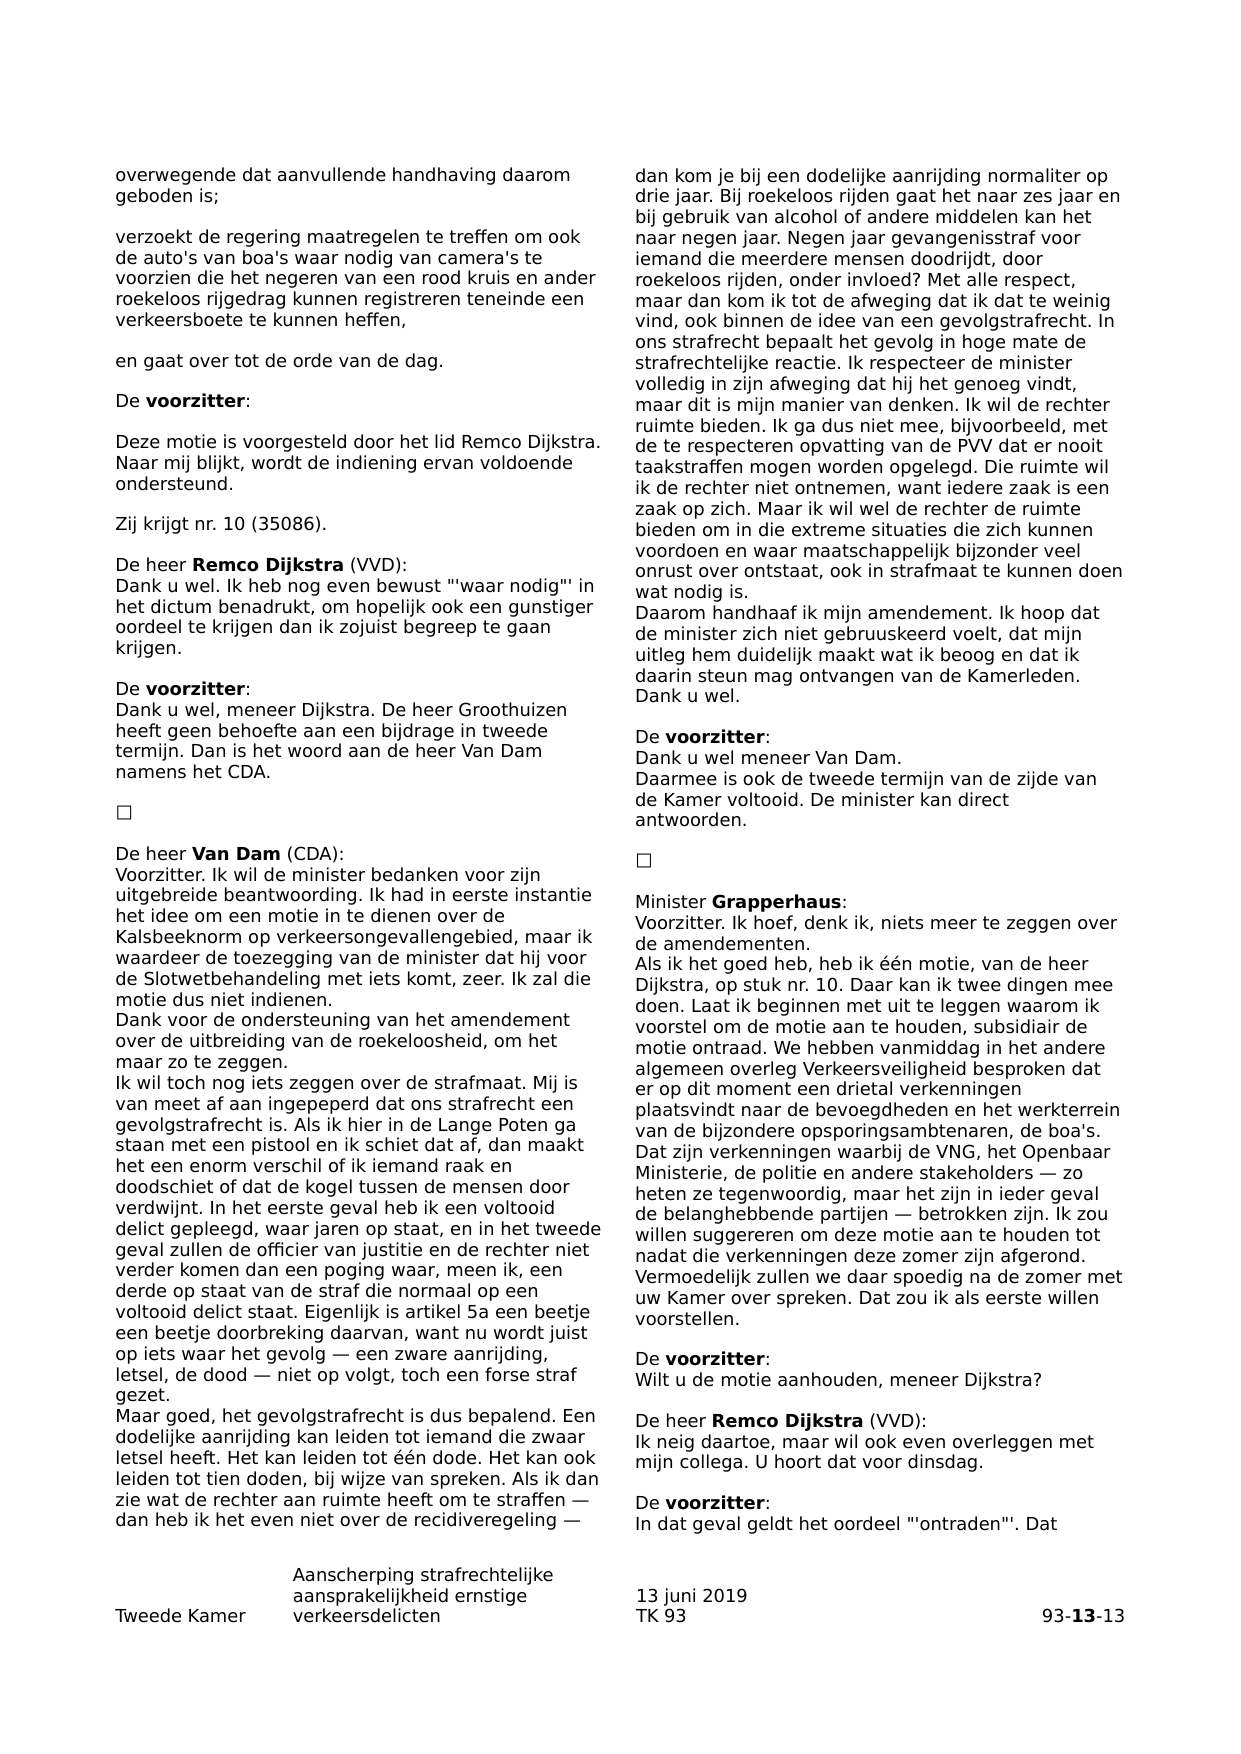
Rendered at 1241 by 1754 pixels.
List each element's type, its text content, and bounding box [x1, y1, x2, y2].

text Dank u wel, meneer Dijkstra. De heer Groothuizen heeft geen behoefte aan een bijdrage in tweede termijn. Dan is het woord aan de heer Van Dam namens het CDA. [115, 699, 605, 783]
text De voorzitter: [115, 391, 605, 412]
text Ik neig daartoe, maar wil ook even overleggen met mijn collega. U hoort dat voor dinsdag. [635, 1431, 1125, 1473]
text Voorzitter. Ik wil de minister bedanken voor zijn uitgebreide beantwoording. Ik had in eerste instantie het idee om een motie in te dienen over de Kalsbeeknorm op verkeersongevallengebied, maar ik waardeer de toezegging van de minister dat hij voor de Slotwetbehandeling met iets komt, zeer. Ik zal die motie dus niet indienen. [115, 864, 605, 1010]
text De voorzitter: [635, 1493, 1125, 1514]
text De voorzitter: [635, 727, 1125, 748]
text De heer Remco Dijkstra (VVD): [115, 555, 605, 576]
text Daarom handhaaf ik mijn amendement. Ik hoop dat de minister zich niet gebruuskeerd voelt, dat mijn uitleg hem duidelijk maakt wat ik beoog en dat ik daarin steun mag ontvangen van de Kamerleden. [635, 603, 1125, 686]
text De heer Van Dam (CDA): [115, 844, 605, 864]
text verzoekt de regering maatregelen te treffen om ook de auto's van boa's waar nodig van camera's te voorzien die het negeren van een rood kruis en ander roekeloos rijgedrag kunnen registreren teneinde een verkeersboete te kunnen heffen, [115, 227, 605, 330]
text Zij krijgt nr. 10 (35086). [115, 514, 605, 535]
text ⬜ [115, 803, 605, 824]
text Maar goed, het gevolgstrafrecht is dus bepalend. Een dodelijke aanrijding kan leiden tot iemand die zwaar letsel heeft. Het kan leiden tot één dode. Het kan ook leiden tot tien doden, bij wijze van spreken. Als ik dan zie wat de rechter aan ruimte heeft om te straffen — dan heb ik het even niet over de recidiveregeling — [115, 1406, 605, 1531]
text Dank voor de ondersteuning van het amendement over de uitbreiding van de roekeloosheid, om het maar zo te zeggen. [115, 1010, 605, 1073]
text Dank u wel. [635, 686, 1125, 707]
text Als ik het goed heb, heb ik één motie, van de heer Dijkstra, op stuk nr. 10. Daar kan ik twee dingen mee doen. Laat ik beginnen met uit te leggen waarom ik voorstel om de motie aan te houden, subsidiair de motie ontraad. We hebben vanmiddag in het andere algemeen overleg Verkeersveiligheid besproken dat er op dit moment een drietal verkenningen plaatsvindt naar de bevoegdheden en het werkterrein van de bijzondere opsporingsambtenaren, de boa's. Dat zijn verkenningen waarbij de VNG, het Openbaar Ministerie, de politie en andere stakeholders — zo heten ze tegenwoordig, maar het zijn in ieder geval de belanghebbende partijen — betrokken zijn. Ik zou willen suggereren om deze motie aan te houden tot nadat die verkenningen deze zomer zijn afgerond. Vermoedelijk zullen we daar spoedig na de zomer met uw Kamer over spreken. Dat zou ik als eerste willen voorstellen. [635, 954, 1125, 1329]
text Daarmee is ook de tweede termijn van de zijde van de Kamer voltooid. De minister kan direct antwoorden. [635, 768, 1125, 831]
text overwegende dat aanvullende handhaving daarom geboden is; [115, 165, 605, 207]
text Ik wil toch nog iets zeggen over de strafmaat. Mij is van meet af aan ingepeperd dat ons strafrecht een gevolgstrafrecht is. Als ik hier in de Lange Poten ga staan met een pistool en ik schiet dat af, dan maakt het een enorm verschil of ik iemand raak en doodschiet of dat de kogel tussen de mensen door verdwijnt. In het eerste geval heb ik een voltooid delict gepleegd, waar jaren op staat, en in het tweede geval zullen de officier van justitie en de rechter niet verder komen dan een poging waar, meen ik, een derde op staat van de straf die normaal op een voltooid delict staat. Eigenlijk is artikel 5a een beetje een beetje doorbreking daarvan, want nu wordt juist op iets waar het gevolg — een zware aanrijding, letsel, de dood — niet op volgt, toch een forse straf gezet. [115, 1073, 605, 1406]
text en gaat over tot de orde van de dag. [115, 350, 605, 371]
text ⬜ [635, 851, 1125, 872]
text Wilt u de motie aanhouden, meneer Dijkstra? [635, 1370, 1125, 1391]
text De voorzitter: [115, 679, 605, 699]
text Voorzitter. Ik hoef, denk ik, niets meer te zeggen over de amendementen. [635, 912, 1125, 954]
text dan kom je bij een dodelijke aanrijding normaliter op drie jaar. Bij roekeloos rijden gaat het naar zes jaar en bij gebruik van alcohol of andere middelen kan het naar negen jaar. Negen jaar gevangenisstraf voor iemand die meerdere mensen doodrijdt, door roekeloos rijden, onder invloed? Met alle respect, maar dan kom ik tot de afweging dat ik dat te weinig vind, ook binnen de idee van een gevolgstrafrecht. In ons strafrecht bepaalt het gevolg in hoge mate de strafrechtelijke reactie. Ik respecteer de minister volledig in zijn afweging dat hij het genoeg vindt, maar dit is mijn manier van denken. Ik wil de rechter ruimte bieden. Ik ga dus niet mee, bijvoorbeeld, met de te respecteren opvatting van de PVV dat er nooit taakstraffen mogen worden opgelegd. Die ruimte wil ik de rechter niet ontnemen, want iedere zaak is een zaak op zich. Maar ik wil wel de rechter de ruimte bieden om in die extreme situaties die zich kunnen voordoen en waar maatschappelijk bijzonder veel onrust over ontstaat, ook in strafmaat te kunnen doen wat nodig is. [635, 165, 1125, 603]
text Dank u wel. Ik heb nog even bewust "'waar nodig"' in het dictum benadrukt, om hopelijk ook een gunstiger oordeel te krijgen dan ik zojuist begreep te gaan krijgen. [115, 576, 605, 659]
text Dank u wel meneer Van Dam. [635, 748, 1125, 768]
text Minister Grapperhaus: [635, 892, 1125, 912]
text In dat geval geldt het oordeel "'ontraden"'. Dat [635, 1514, 1125, 1535]
text De voorzitter: [635, 1349, 1125, 1370]
text Deze motie is voorgesteld door het lid Remco Dijkstra. Naar mij blijkt, wordt de indiening ervan voldoende ondersteund. [115, 432, 605, 494]
text De heer Remco Dijkstra (VVD): [635, 1411, 1125, 1431]
